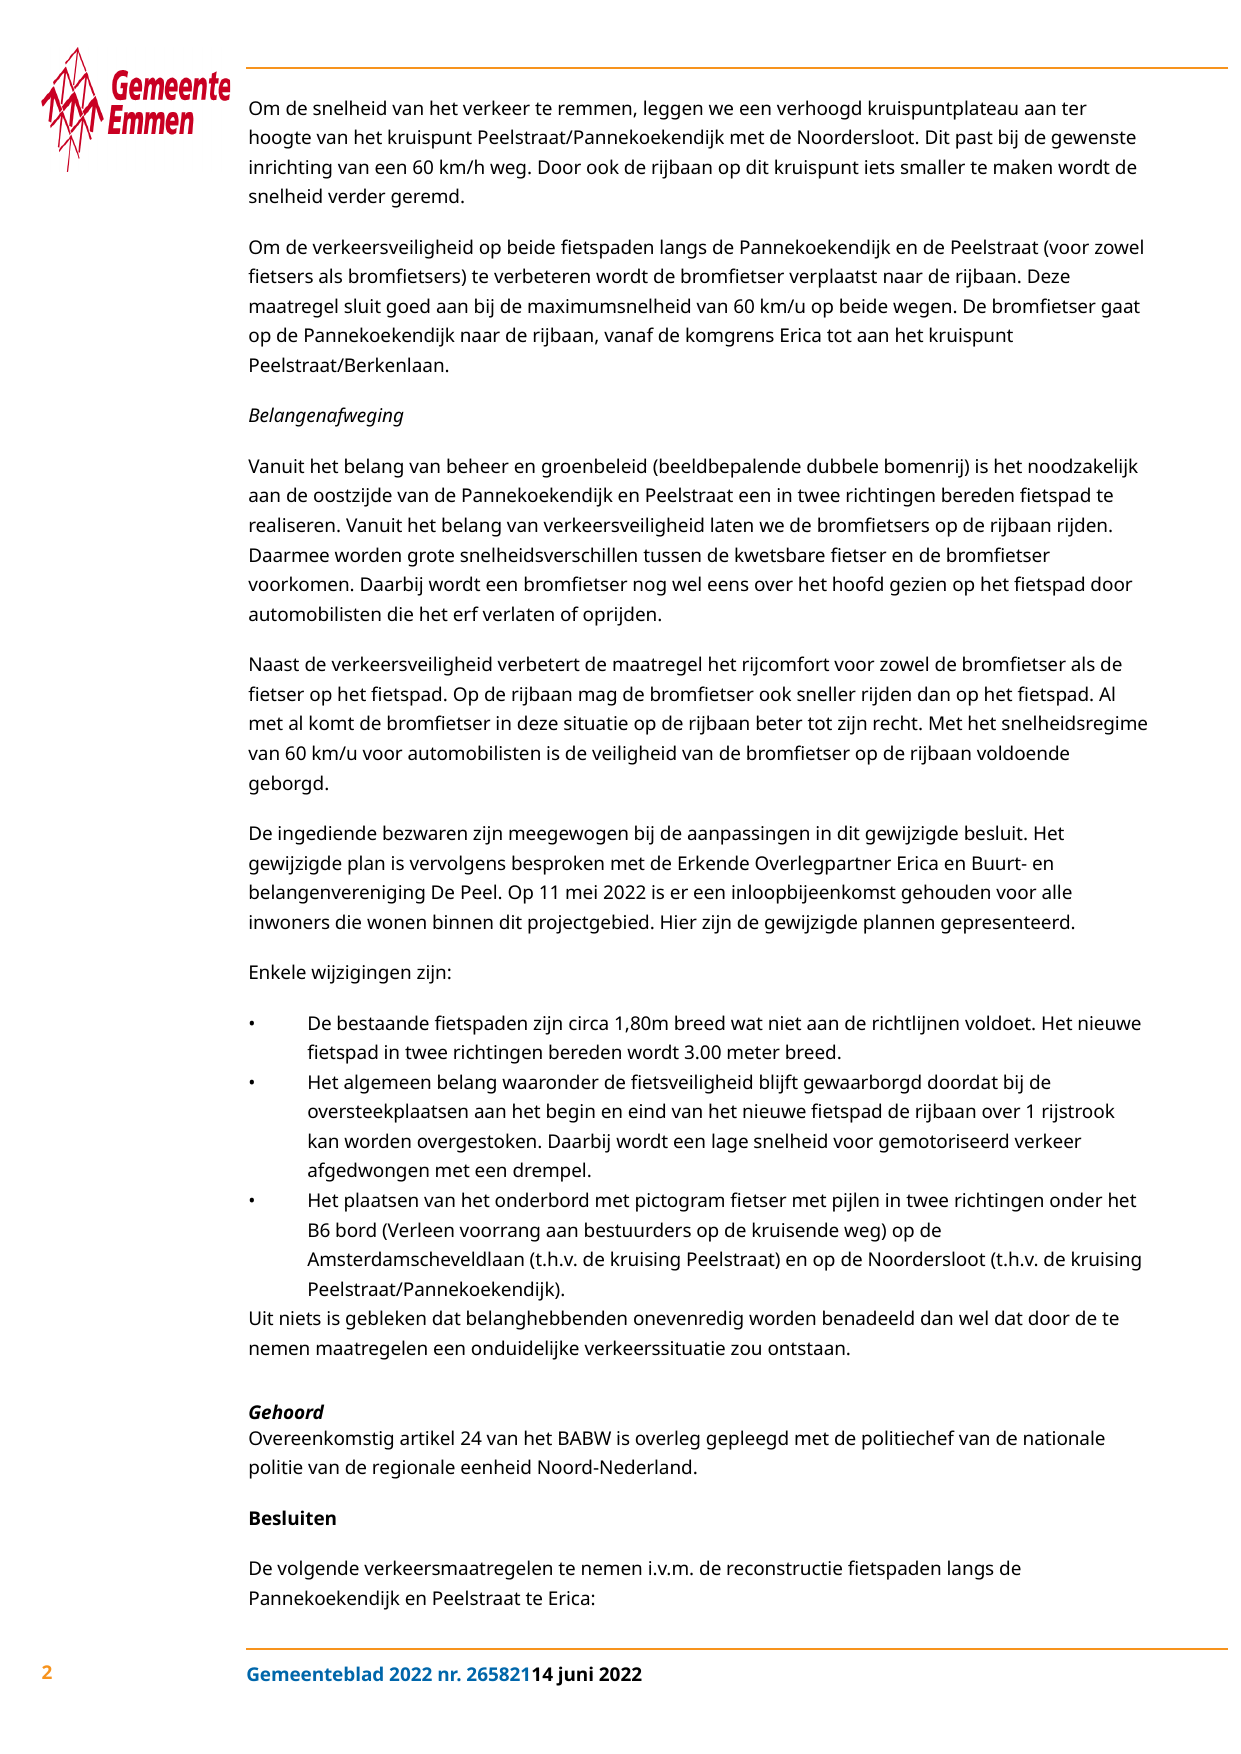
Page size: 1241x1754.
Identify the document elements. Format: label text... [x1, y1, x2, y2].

text Besluiten [248, 1505, 1152, 1531]
text Om de verkeersveiligheid op beide fietspaden langs de Pannekoekendijk en de Peelstraat (voor zowel fietsers als bromfietsers) te verbeteren wordt de bromfietser verplaatst naar de rijbaan. Deze maatregel sluit goed aan bij de maximumsnelheid van 60 km/u op beide wegen. De bromfietser gaat op de Pannekoekendijk naar de rijbaan, vanaf de komgrens Erica tot aan het kruispunt Peelstraat/Berkenlaan. [248, 234, 1152, 378]
list Het plaatsen van het onderbord met pictogram fietser met pijlen in twee richtingen onder het B6 bord (Verleen voorrang aan bestuurders op de kruisende weg) op de Amsterdamscheveldlaan (t.h.v. de kruising Peelstraat) en op de Noordersloot (t.h.v. de kruising Peelstraat/Pannekoekendijk). [248, 1187, 1152, 1302]
text Naast de verkeersveiligheid verbetert de maatregel het rijcomfort voor zowel de bromfietser als de fietser op het fietspad. Op de rijbaan mag de bromfietser ook sneller rijden dan op het fietspad. Al met al komt de bromfietser in deze situatie op de rijbaan beter tot zijn recht. Met het snelheidsregime van 60 km/u voor automobilisten is de veiligheid van de bromfietser op de rijbaan voldoende geborgd. [248, 651, 1152, 796]
picture [41, 47, 231, 172]
list Het algemeen belang waaronder de fietsveiligheid blijft gewaarborgd doordat bij de oversteekplaatsen aan het begin en eind van het nieuwe fietspad de rijbaan over 1 rijstrook kan worden overgestoken. Daarbij wordt een lage snelheid voor gemotoriseerd verkeer afgedwongen met een drempel. [248, 1069, 1152, 1183]
text Om de snelheid van het verkeer te remmen, leggen we een verhoogd kruispuntplateau aan ter hoogte van het kruispunt Peelstraat/Pannekoekendijk met de Noordersloot. Dit past bij de gewenste inrichting van een 60 km/h weg. Door ook de rijbaan op dit kruispunt iets smaller te maken wordt de snelheid verder geremd. [248, 95, 1152, 209]
list De bestaande fietspaden zijn circa 1,80m breed wat niet aan de richtlijnen voldoet. Het nieuwe fietspad in twee richtingen bereden wordt 3.00 meter breed. [248, 1010, 1152, 1065]
text Vanuit het belang van beheer en groenbeleid (beeldbepalende dubbele bomenrij) is het noodzakelijk aan de oostzijde van de Pannekoekendijk en Peelstraat een in twee richtingen bereden fietspad te realiseren. Vanuit het belang van verkeersveiligheid laten we de bromfietsers op de rijbaan rijden. Daarmee worden grote snelheidsverschillen tussen de kwetsbare fietser en de bromfietser voorkomen. Daarbij wordt een bromfietser nog wel eens over het hoofd gezien op het fietspad door automobilisten die het erf verlaten of oprijden. [248, 453, 1152, 627]
text De volgende verkeersmaatregelen te nemen i.v.m. de reconstructie fietspaden langs de Pannekoekendijk en Peelstraat te Erica: [248, 1555, 1152, 1611]
text Overeenkomstig artikel 24 van het BABW is overleg gepleegd met de politiechef van de nationale politie van de regionale eenheid Noord-Nederland. [248, 1425, 1152, 1480]
text Uit niets is gebleken dat belanghebbenden onevenredig worden benadeeld dan wel dat door de te nemen maatregelen een onduidelijke verkeerssituatie zou ontstaan. [248, 1306, 1152, 1361]
text Enkele wijzigingen zijn: [248, 959, 1152, 985]
text Gehoord [248, 1399, 1152, 1425]
text De ingediende bezwaren zijn meegewogen bij de aanpassingen in dit gewijzigde besluit. Het gewijzigde plan is vervolgens besproken met de Erkende Overlegpartner Erica en Buurt- en belangenvereniging De Peel. Op 11 mei 2022 is er een inloopbijeenkomst gehouden voor alle inwoners die wonen binnen dit projectgebied. Hier zijn de gewijzigde plannen gepresenteerd. [248, 820, 1152, 935]
text Belangenafweging [248, 403, 1152, 428]
